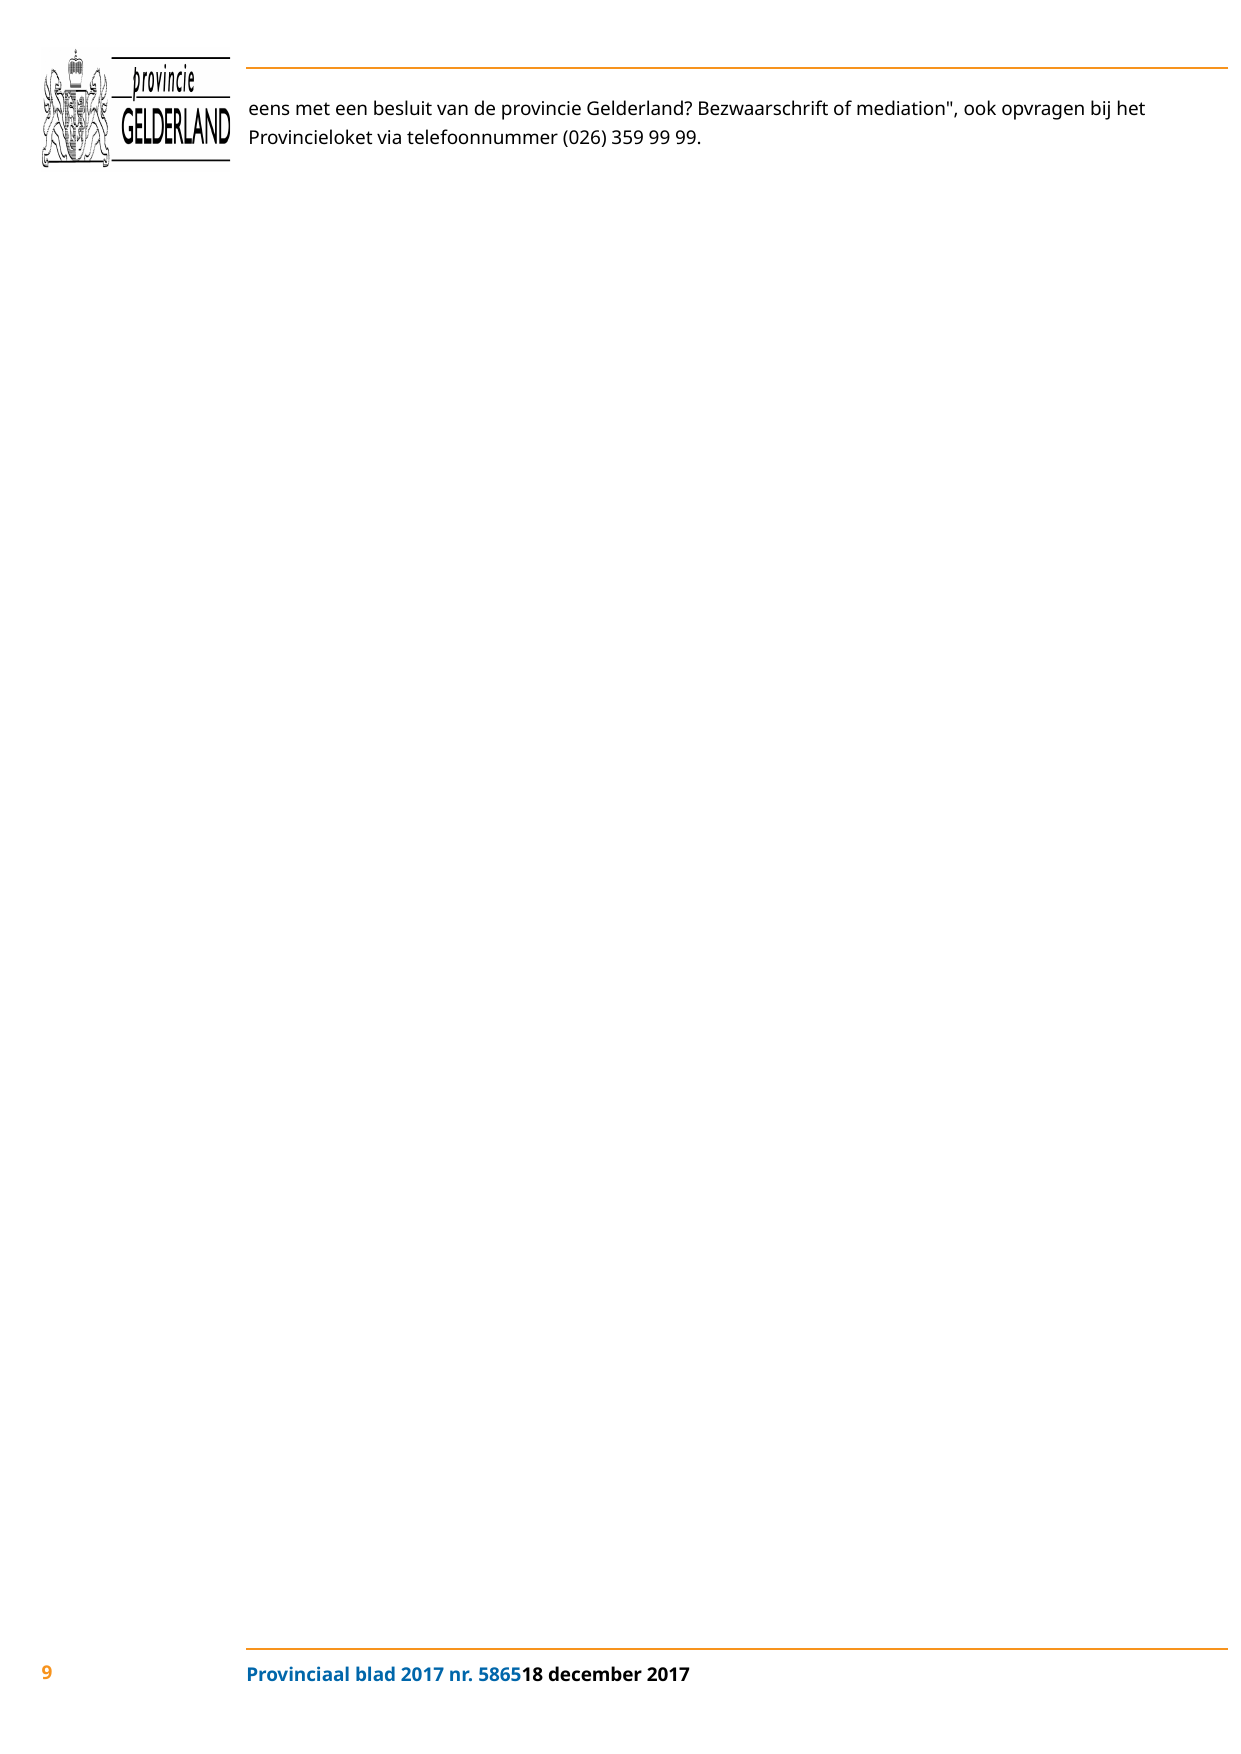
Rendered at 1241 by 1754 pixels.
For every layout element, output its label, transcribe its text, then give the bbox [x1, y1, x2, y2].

text eens met een besluit van de provincie Gelderland? Bezwaarschrift of mediation", ook opvragen bij het Provincieloket via telefoonnummer (026) 359 99 99. [248, 95, 1152, 150]
picture [41, 47, 231, 172]
